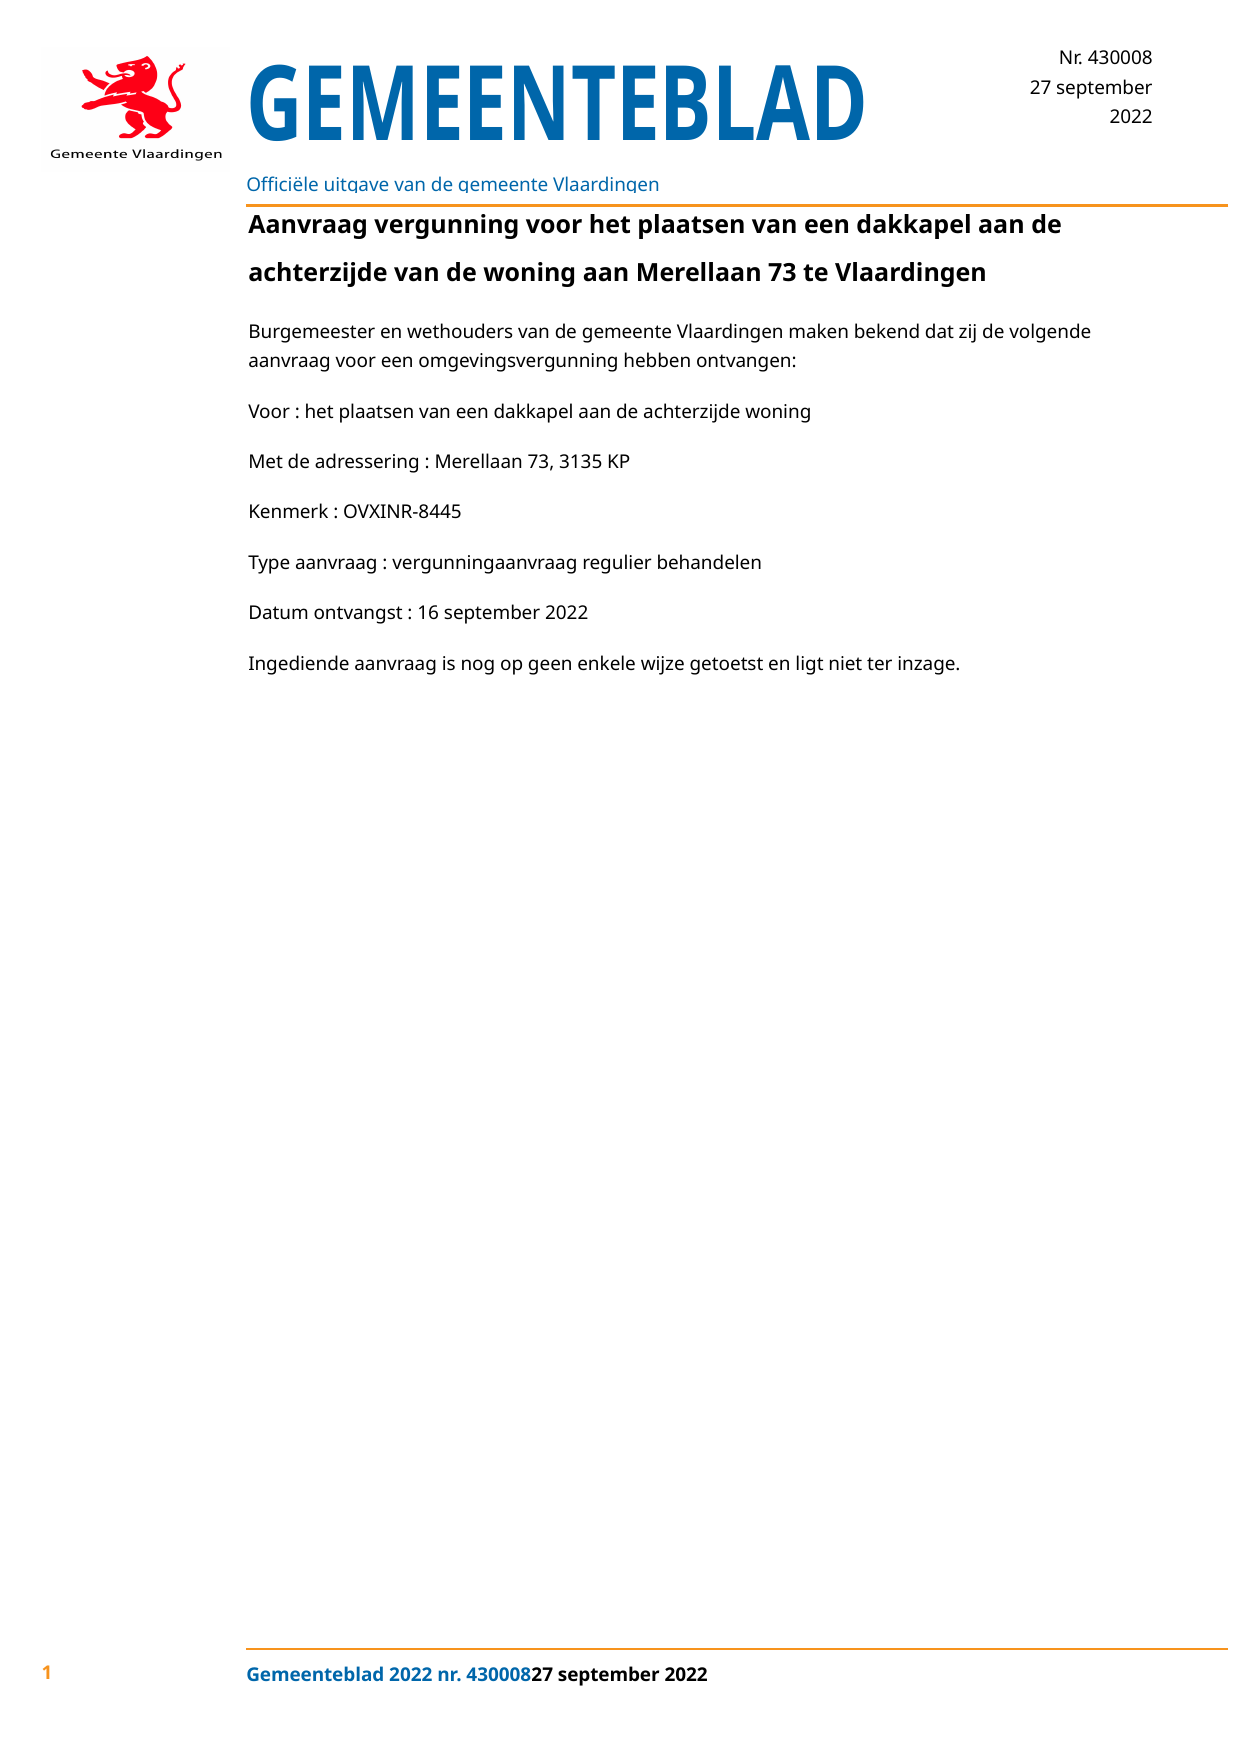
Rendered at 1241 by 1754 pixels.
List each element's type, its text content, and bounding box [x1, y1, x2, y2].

text Kenmerk : OVXINR-8445 [248, 499, 1152, 524]
text Voor : het plaatsen van een dakkapel aan de achterzijde woning [248, 398, 1152, 424]
text Met de adressering : Merellaan 73, 3135 KP [248, 448, 1152, 474]
text Datum ontvangst : 16 september 2022 [248, 599, 1152, 625]
text Type aanvraag : vergunningaanvraag regulier behandelen [248, 549, 1152, 575]
text Aanvraag vergunning voor het plaatsen van een dakkapel aan de achterzijde van de woning aan Merellaan 73 te Vlaardingen [248, 207, 1152, 288]
text Burgemeester en wethouders van de gemeente Vlaardingen maken bekend dat zij de volgende aanvraag voor een omgevingsvergunning hebben ontvangen: [248, 318, 1152, 373]
picture [41, 47, 231, 172]
text Ingediende aanvraag is nog op geen enkele wijze getoetst en ligt niet ter inzage. [248, 650, 1152, 676]
